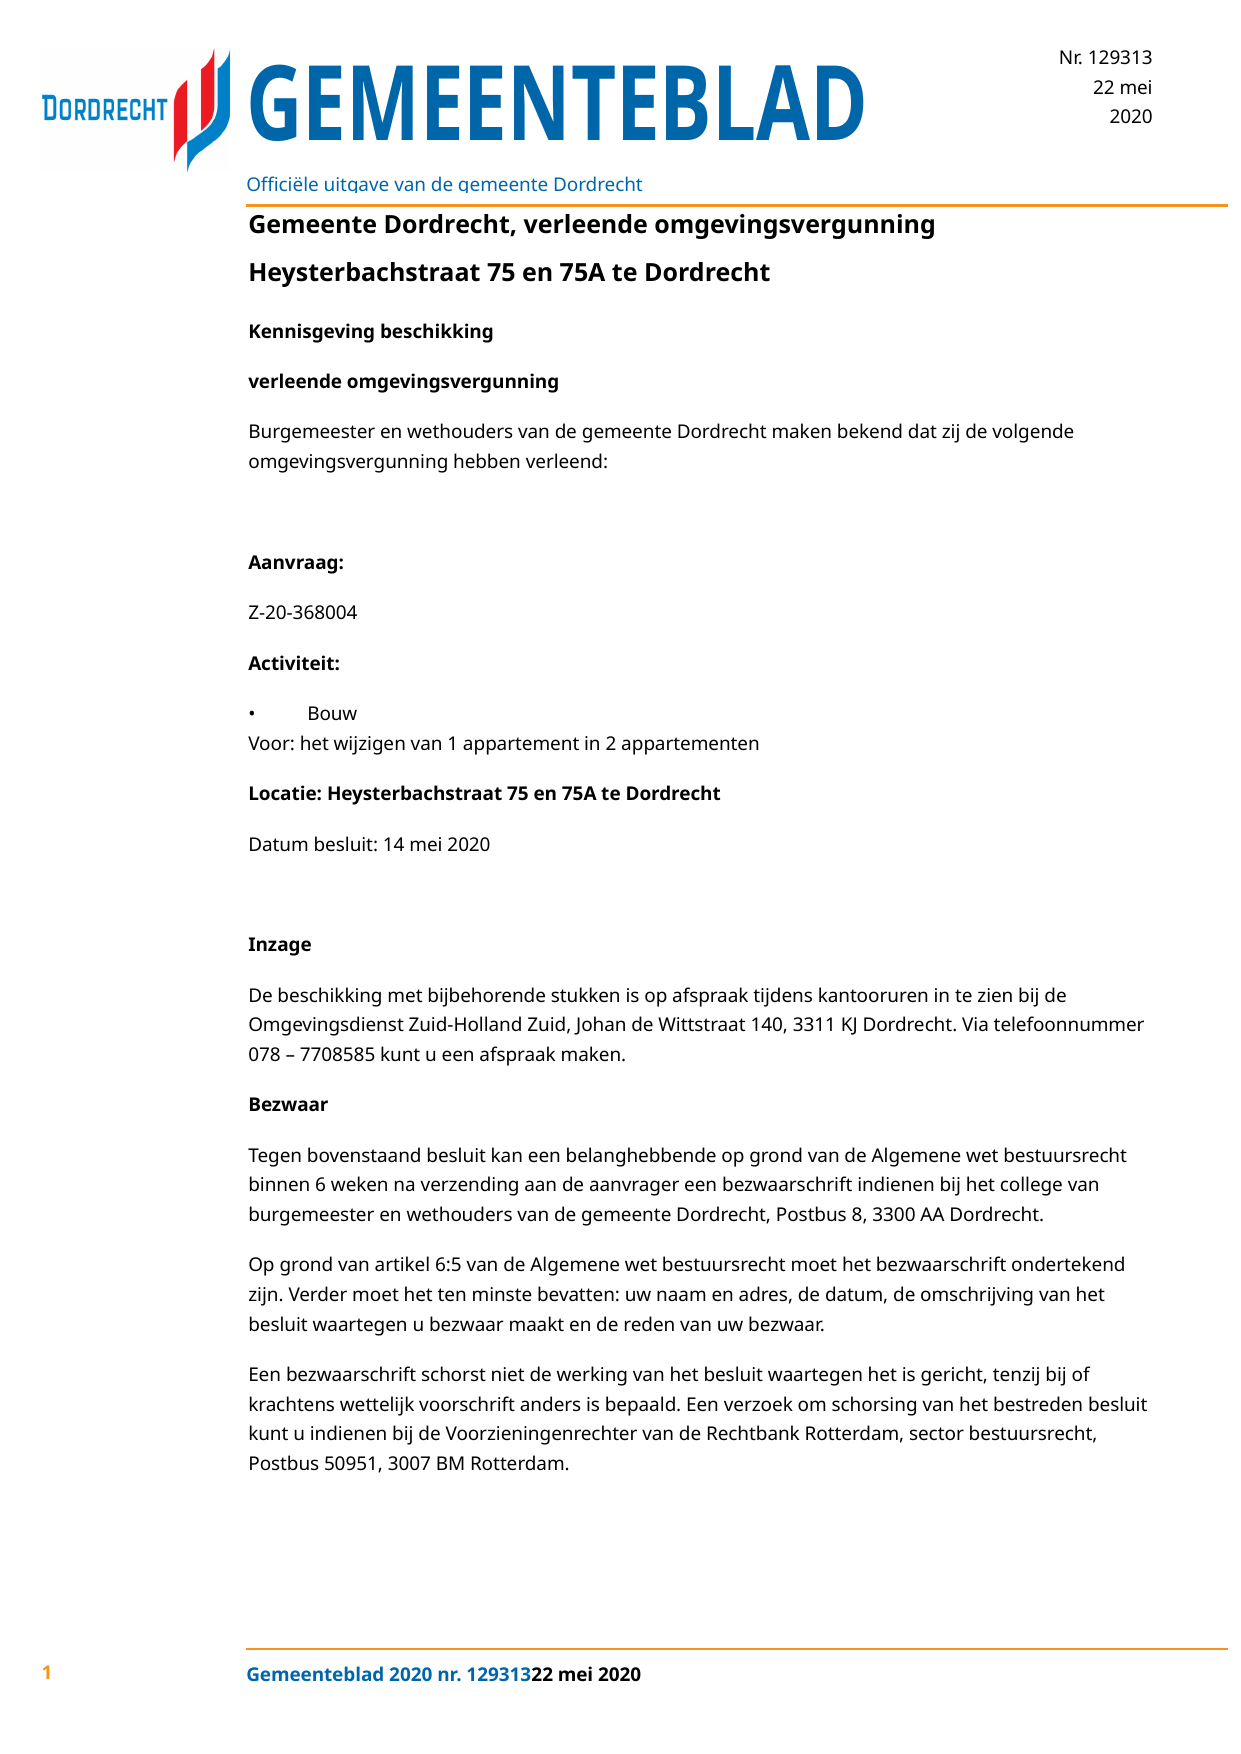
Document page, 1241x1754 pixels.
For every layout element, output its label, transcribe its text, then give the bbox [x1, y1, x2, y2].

list Bouw [248, 700, 1152, 726]
text Bezwaar [248, 1092, 1152, 1117]
text verleende omgevingsvergunning [248, 368, 1152, 394]
text Tegen bovenstaand besluit kan een belanghebbende op grond van de Algemene wet bestuursrecht binnen 6 weken na verzending aan de aanvrager een bezwaarschrift indienen bij het college van burgemeester en wethouders van de gemeente Dordrecht, Postbus 8, 3300 AA Dordrecht. [248, 1142, 1152, 1227]
text Op grond van artikel 6:5 van de Algemene wet bestuursrecht moet het bezwaarschrift ondertekend zijn. Verder moet het ten minste bevatten: uw naam en adres, de datum, de omschrijving van het besluit waartegen u bezwaar maakt en de reden van uw bezwaar. [248, 1252, 1152, 1337]
text Voor: het wijzigen van 1 appartement in 2 appartementen [248, 730, 1152, 756]
picture [41, 47, 231, 172]
text Inzage [248, 932, 1152, 957]
text Burgemeester en wethouders van de gemeente Dordrecht maken bekend dat zij de volgende omgevingsvergunning hebben verleend: [248, 419, 1152, 474]
text Datum besluit: 14 mei 2020 [248, 831, 1152, 857]
text Locatie: Heysterbachstraat 75 en 75A te Dordrecht [248, 780, 1152, 806]
text Gemeente Dordrecht, verleende omgevingsvergunning Heysterbachstraat 75 en 75A te Dordrecht [248, 207, 1152, 288]
text Kennisgeving beschikking [248, 318, 1152, 344]
text Aanvraag: [248, 549, 1152, 575]
text Z-20-368004 [248, 599, 1152, 625]
text De beschikking met bijbehorende stukken is op afspraak tijdens kantooruren in te zien bij de Omgevingsdienst Zuid-Holland Zuid, Johan de Wittstraat 140, 3311 KJ Dordrecht. Via telefoonnummer 078 – 7708585 kunt u een afspraak maken. [248, 982, 1152, 1067]
text Activiteit: [248, 650, 1152, 676]
text Een bezwaarschrift schorst niet de werking van het besluit waartegen het is gericht, tenzij bij of krachtens wettelijk voorschrift anders is bepaald. Een verzoek om schorsing van het bestreden besluit kunt u indienen bij de Voorzieningenrechter van de Rechtbank Rotterdam, sector bestuursrecht, Postbus 50951, 3007 BM Rotterdam. [248, 1361, 1152, 1476]
